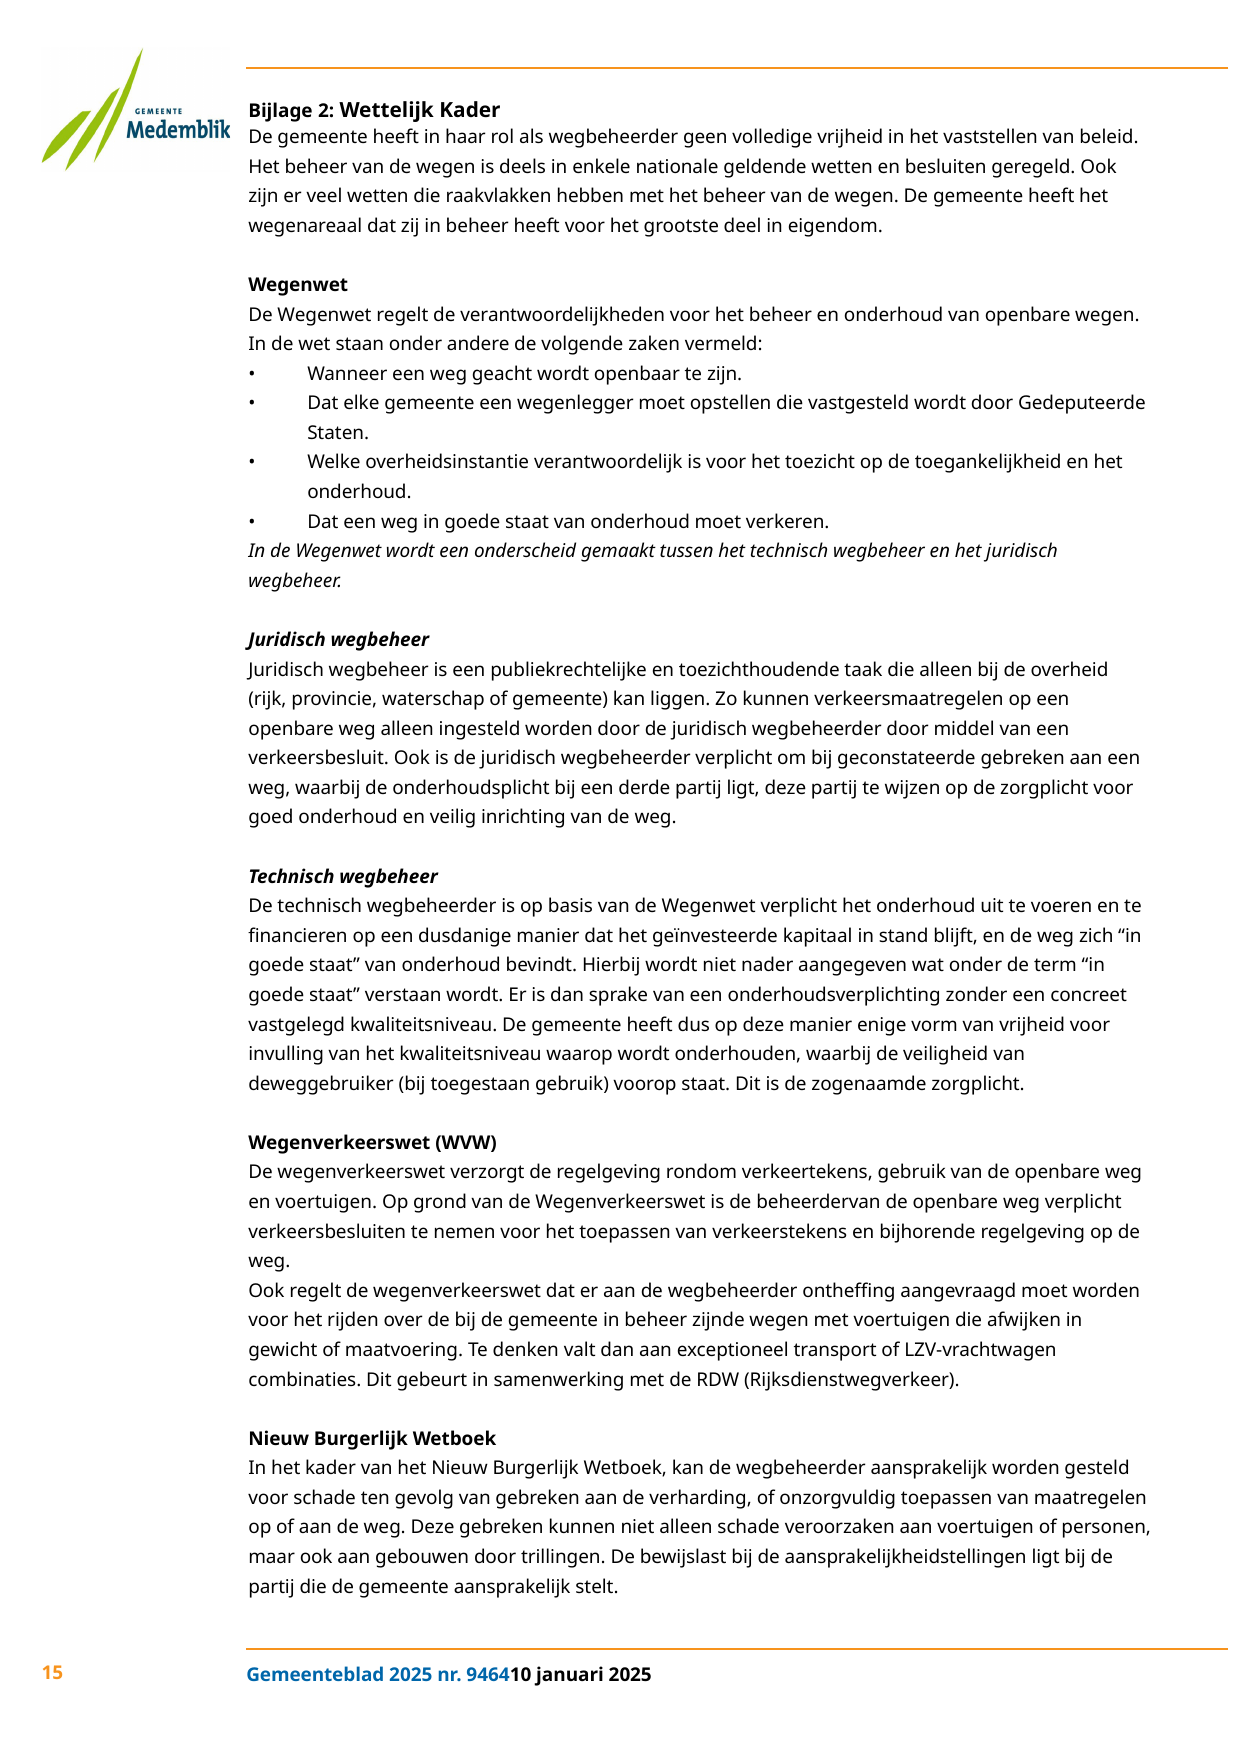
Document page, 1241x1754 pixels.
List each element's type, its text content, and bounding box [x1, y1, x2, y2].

list Dat elke gemeente een wegenlegger moet opstellen die vastgesteld wordt door Gedeputeerde Staten. [248, 389, 1152, 445]
text Juridisch wegbeheer is een publiekrechtelijke en toezichthoudende taak die alleen bij de overheid (rijk, provincie, waterschap of gemeente) kan liggen. Zo kunnen verkeersmaatregelen op een openbare weg alleen ingesteld worden door de juridisch wegbeheerder door middel van een verkeersbesluit. Ook is de juridisch wegbeheerder verplicht om bij geconstateerde gebreken aan een weg, waarbij de onderhoudsplicht bij een derde partij ligt, deze partij te wijzen op de zorgplicht voor goed onderhoud en veilig inrichting van de weg. [248, 656, 1152, 829]
text De Wegenwet regelt de verantwoordelijkheden voor het beheer en onderhoud van openbare wegen. In de wet staan onder andere de volgende zaken vermeld: [248, 301, 1152, 356]
text Wegenwet [248, 271, 1152, 297]
list Dat een weg in goede staat van onderhoud moet verkeren. [248, 508, 1152, 534]
text In de Wegenwet wordt een onderscheid gemaakt tussen het technisch wegbeheer en het juridisch wegbeheer. [248, 537, 1152, 593]
text Bijlage 2: Wettelijk Kader [248, 95, 1152, 123]
text In het kader van het Nieuw Burgerlijk Wetboek, kan de wegbeheerder aansprakelijk worden gesteld voor schade ten gevolg van gebreken aan de verharding, of onzorgvuldig toepassen van maatregelen op of aan de weg. Deze gebreken kunnen niet alleen schade veroorzaken aan voertuigen of personen, maar ook aan gebouwen door trillingen. De bewijslast bij de aansprakelijkheidstellingen ligt bij de partij die de gemeente aansprakelijk stelt. [248, 1454, 1152, 1599]
list Wanneer een weg geacht wordt openbaar te zijn. [248, 360, 1152, 386]
picture [41, 47, 231, 172]
text Wegenverkeerswet (WVW) [248, 1129, 1152, 1155]
text De gemeente heeft in haar rol als wegbeheerder geen volledige vrijheid in het vaststellen van beleid. Het beheer van de wegen is deels in enkele nationale geldende wetten en besluiten geregeld. Ook zijn er veel wetten die raakvlakken hebben met het beheer van de wegen. De gemeente heeft het wegenareaal dat zij in beheer heeft voor het grootste deel in eigendom. [248, 123, 1152, 238]
text De technisch wegbeheerder is op basis van de Wegenwet verplicht het onderhoud uit te voeren en te financieren op een dusdanige manier dat het geïnvesteerde kapitaal in stand blijft, en de weg zich “in goede staat” van onderhoud bevindt. Hierbij wordt niet nader aangegeven wat onder de term “in goede staat” verstaan wordt. Er is dan sprake van een onderhoudsverplichting zonder een concreet vastgelegd kwaliteitsniveau. De gemeente heeft dus op deze manier enige vorm van vrijheid voor invulling van het kwaliteitsniveau waarop wordt onderhouden, waarbij de veiligheid van deweggebruiker (bij toegestaan gebruik) voorop staat. Dit is de zogenaamde zorgplicht. [248, 892, 1152, 1096]
text Technisch wegbeheer [248, 863, 1152, 889]
list Welke overheidsinstantie verantwoordelijk is voor het toezicht op de toegankelijkheid en het onderhoud. [248, 449, 1152, 504]
text Juridisch wegbeheer [248, 626, 1152, 652]
text Ook regelt de wegenverkeerswet dat er aan de wegbeheerder ontheffing aangevraagd moet worden voor het rijden over de bij de gemeente in beheer zijnde wegen met voertuigen die afwijken in gewicht of maatvoering. Te denken valt dan aan exceptioneel transport of LZV-vrachtwagen combinaties. Dit gebeurt in samenwerking met de RDW (Rijksdienstwegverkeer). [248, 1277, 1152, 1392]
text Nieuw Burgerlijk Wetboek [248, 1425, 1152, 1451]
text De wegenverkeerswet verzorgt de regelgeving rondom verkeertekens, gebruik van de openbare weg en voertuigen. Op grond van de Wegenverkeerswet is de beheerdervan de openbare weg verplicht verkeersbesluiten te nemen voor het toepassen van verkeerstekens en bijhorende regelgeving op de weg. [248, 1159, 1152, 1273]
